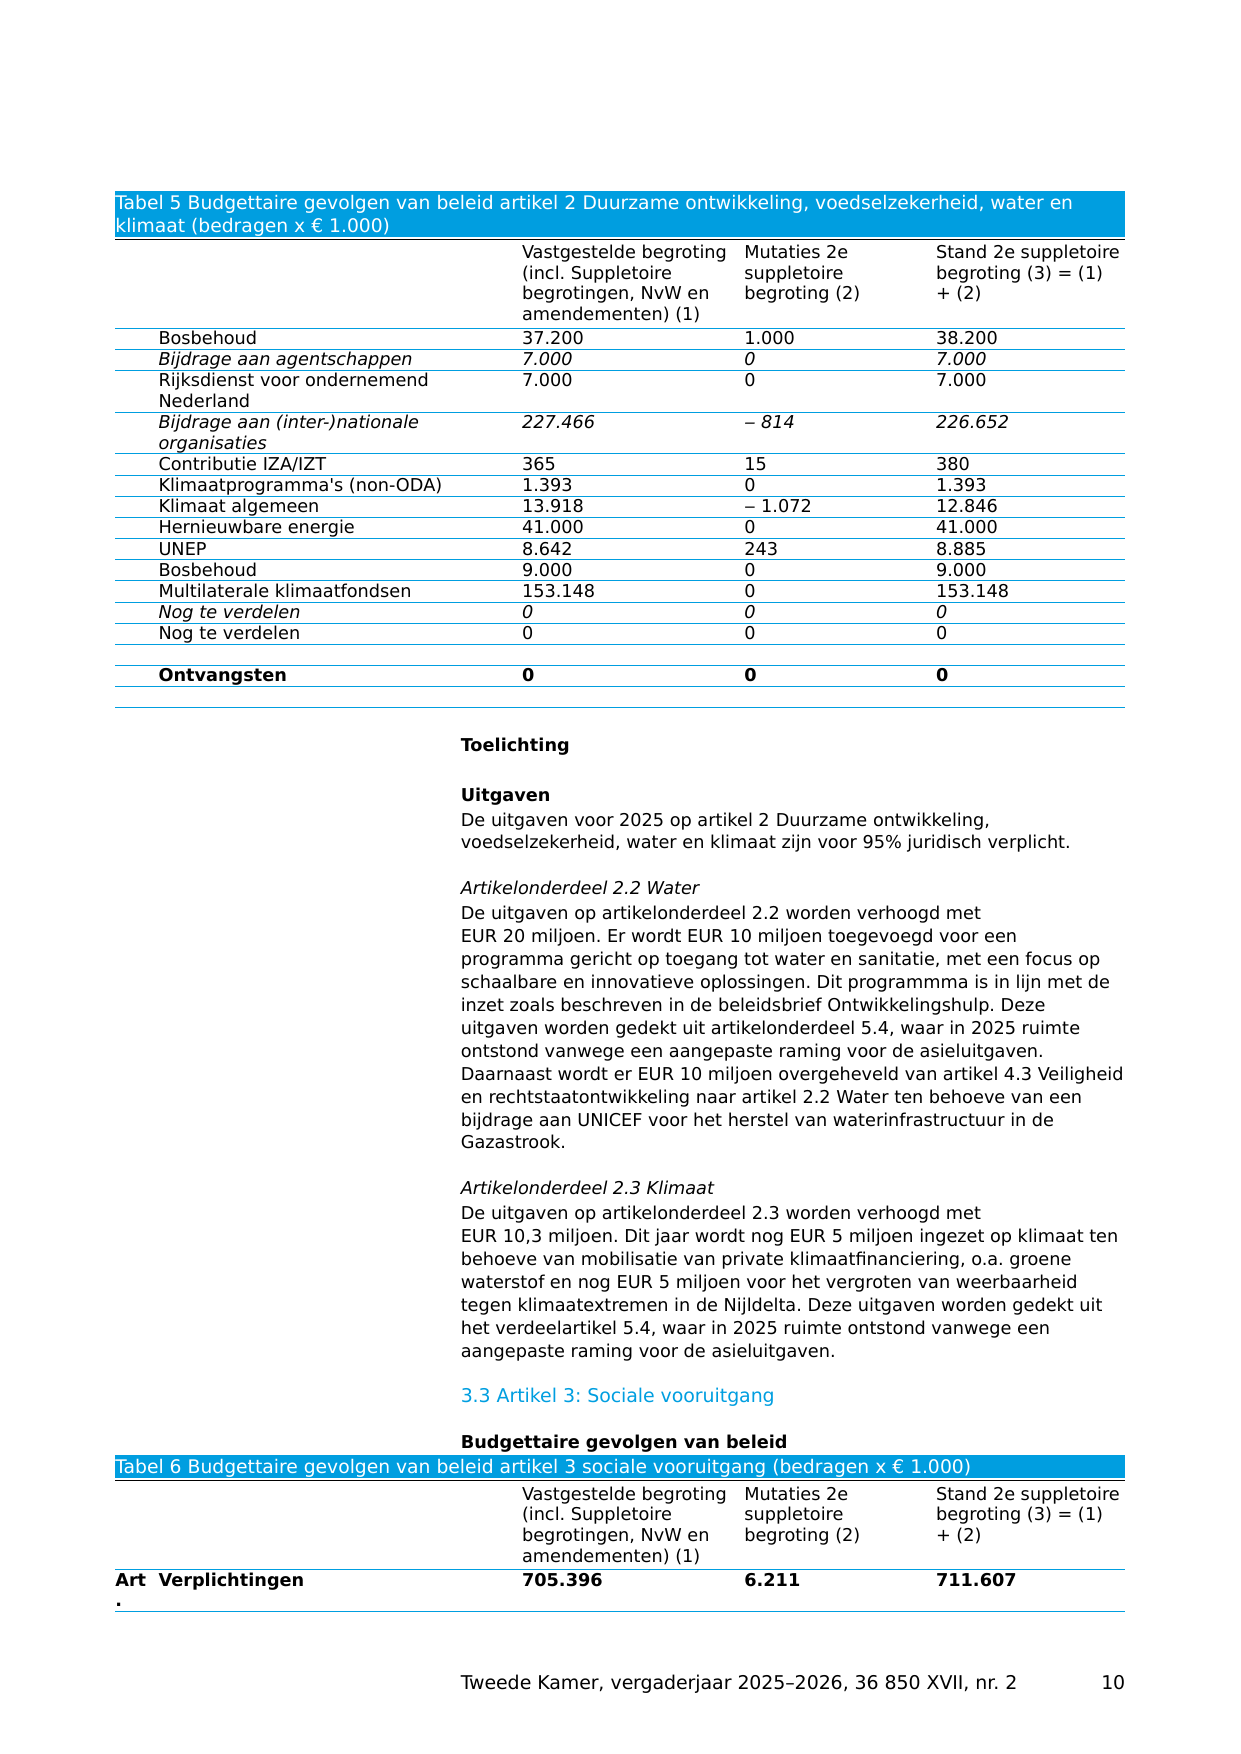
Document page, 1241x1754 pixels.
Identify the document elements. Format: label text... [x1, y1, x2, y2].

table_cell Vastgestelde begroting (incl. Suppletoire begrotingen, NvW en amendementen) (1) [519, 1481, 741, 1569]
table_cell 153.148 [933, 581, 1125, 601]
table_cell 0 [933, 624, 1125, 644]
table_cell Bosbehoud [155, 329, 519, 349]
table_cell 227.466 [519, 413, 741, 453]
table_cell 38.200 [933, 329, 1125, 349]
table_cell 365 [519, 454, 741, 474]
text Artikelonderdeel 2.2 Water [461, 876, 1125, 899]
table_cell Klimaatprogramma's (non-ODA) [155, 476, 519, 496]
table_cell 0 [741, 666, 933, 686]
table_cell 0 [741, 624, 933, 644]
table_cell [115, 240, 155, 327]
text De uitgaven op artikelonderdeel 2.2 worden verhoogd met EUR 20 miljoen. Er wordt EUR 10 miljoen toegevoegd voor een programma gericht op toegang tot water en sanitatie, met een focus op schaalbare en innovatieve oplossingen. Dit programmma is in lijn met de inzet zoals beschreven in de beleidsbrief Ontwikkelingshulp. Deze uitgaven worden gedekt uit artikelonderdeel 5.4, waar in 2025 ruimte ontstond vanwege een aangepaste raming voor de asieluitgaven. Daarnaast wordt er EUR 10 miljoen overgeheveld van artikel 4.3 Veiligheid en rechtstaatontwikkeling naar artikel 2.2 Water ten behoeve van een bijdrage aan UNICEF voor het herstel van waterinfrastructuur in de Gazastrook. [461, 901, 1125, 1153]
table_cell 13.918 [519, 497, 741, 517]
table_cell Mutaties 2e suppletoire begroting (2) [741, 240, 933, 327]
table_cell 9.000 [519, 560, 741, 580]
table_cell 0 [741, 603, 933, 622]
table_cell 0 [933, 603, 1125, 622]
table_cell 12.846 [933, 497, 1125, 517]
table_cell Vastgestelde begroting (incl. Suppletoire begrotingen, NvW en amendementen) (1) [519, 240, 741, 327]
table_cell 705.396 [519, 1570, 741, 1611]
table_cell 9.000 [933, 560, 1125, 580]
table_cell [115, 371, 155, 412]
table_cell Bosbehoud [155, 560, 519, 580]
table_cell [115, 624, 155, 644]
table_cell Multilaterale klimaatfondsen [155, 581, 519, 601]
table_cell 711.607 [933, 1570, 1125, 1611]
text De uitgaven voor 2025 op artikel 2 Duurzame ontwikkeling, voedselzekerheid, water en klimaat zijn voor 95% juridisch verplicht. [461, 808, 1125, 853]
table_cell 41.000 [933, 518, 1125, 538]
table_cell 15 [741, 454, 933, 474]
table_cell 0 [741, 476, 933, 496]
table_cell Nog te verdelen [155, 624, 519, 644]
table_cell 0 [519, 666, 741, 686]
table_cell [519, 687, 741, 707]
table_cell 6.211 [741, 1570, 933, 1611]
table_cell 0 [519, 624, 741, 644]
table_cell 7.000 [933, 350, 1125, 370]
table_cell [115, 687, 155, 707]
table_cell Nog te verdelen [155, 603, 519, 622]
table_cell [115, 1481, 155, 1569]
table_cell [115, 350, 155, 370]
text Toelichting [461, 733, 1125, 756]
table_cell 7.000 [933, 371, 1125, 412]
table_cell Ontvangsten [155, 666, 519, 686]
table_cell 0 [741, 350, 933, 370]
table_cell ‒ 814 [741, 413, 933, 453]
table_cell [115, 645, 155, 665]
table_cell Mutaties 2e suppletoire begroting (2) [741, 1481, 933, 1569]
text Uitgaven [461, 783, 1125, 806]
table_cell [115, 560, 155, 580]
table_cell Verplichtingen [155, 1570, 519, 1611]
text Budgettaire gevolgen van beleid [461, 1430, 1125, 1453]
text De uitgaven op artikelonderdeel 2.3 worden verhoogd met EUR 10,3 miljoen. Dit jaar wordt nog EUR 5 miljoen ingezet op klimaat ten behoeve van mobilisatie van private klimaatfinanciering, o.a. groene waterstof en nog EUR 5 miljoen voor het vergroten van weerbaarheid tegen klimaatextremen in de Nijldelta. Deze uitgaven worden gedekt uit het verdeelartikel 5.4, waar in 2025 ruimte ontstond vanwege een aangepaste raming voor de asieluitgaven. [461, 1201, 1125, 1362]
table_cell 8.885 [933, 539, 1125, 559]
table_cell [115, 476, 155, 496]
table_cell [115, 497, 155, 517]
table_cell UNEP [155, 539, 519, 559]
table_cell 0 [741, 581, 933, 601]
table_cell 0 [741, 518, 933, 538]
table_cell 1.393 [933, 476, 1125, 496]
table_cell Rijksdienst voor ondernemend Nederland [155, 371, 519, 412]
table_cell 0 [741, 371, 933, 412]
table_cell ‒ 1.072 [741, 497, 933, 517]
table_cell [115, 518, 155, 538]
table_cell [115, 603, 155, 622]
table_cell [155, 1481, 519, 1569]
table_cell Stand 2e suppletoire begroting (3) = (1) + (2) [933, 1481, 1125, 1569]
table_cell Klimaat algemeen [155, 497, 519, 517]
table_cell 1.393 [519, 476, 741, 496]
table_cell Hernieuwbare energie [155, 518, 519, 538]
table_cell Bijdrage aan agentschappen [155, 350, 519, 370]
table_cell 0 [933, 666, 1125, 686]
table_cell [115, 666, 155, 686]
table_cell 226.652 [933, 413, 1125, 453]
table_cell 153.148 [519, 581, 741, 601]
table_cell Contributie IZA/IZT [155, 454, 519, 474]
table_cell [115, 539, 155, 559]
table_cell 7.000 [519, 350, 741, 370]
table_cell 1.000 [741, 329, 933, 349]
table_cell [115, 454, 155, 474]
table_cell 0 [519, 603, 741, 622]
table_cell [155, 687, 519, 707]
table_cell [115, 329, 155, 349]
table_cell [155, 645, 519, 665]
table_cell 41.000 [519, 518, 741, 538]
table_cell [519, 645, 741, 665]
table_cell [115, 581, 155, 601]
table_cell 243 [741, 539, 933, 559]
table_cell [741, 645, 933, 665]
table_cell [741, 687, 933, 707]
table_cell 380 [933, 454, 1125, 474]
table_cell Stand 2e suppletoire begroting (3) = (1) + (2) [933, 240, 1125, 327]
title 3.3 Artikel 3: Sociale vooruitgang [461, 1385, 1125, 1407]
table_cell 0 [741, 560, 933, 580]
table_cell [115, 413, 155, 453]
text Artikelonderdeel 2.3 Klimaat [461, 1176, 1125, 1199]
table_cell Bijdrage aan (inter-)nationale organisaties [155, 413, 519, 453]
table_cell 8.642 [519, 539, 741, 559]
table_cell [155, 240, 519, 327]
table_cell 7.000 [519, 371, 741, 412]
table_cell 37.200 [519, 329, 741, 349]
table_cell [933, 687, 1125, 707]
table_cell Art. [115, 1570, 155, 1611]
table_cell [933, 645, 1125, 665]
